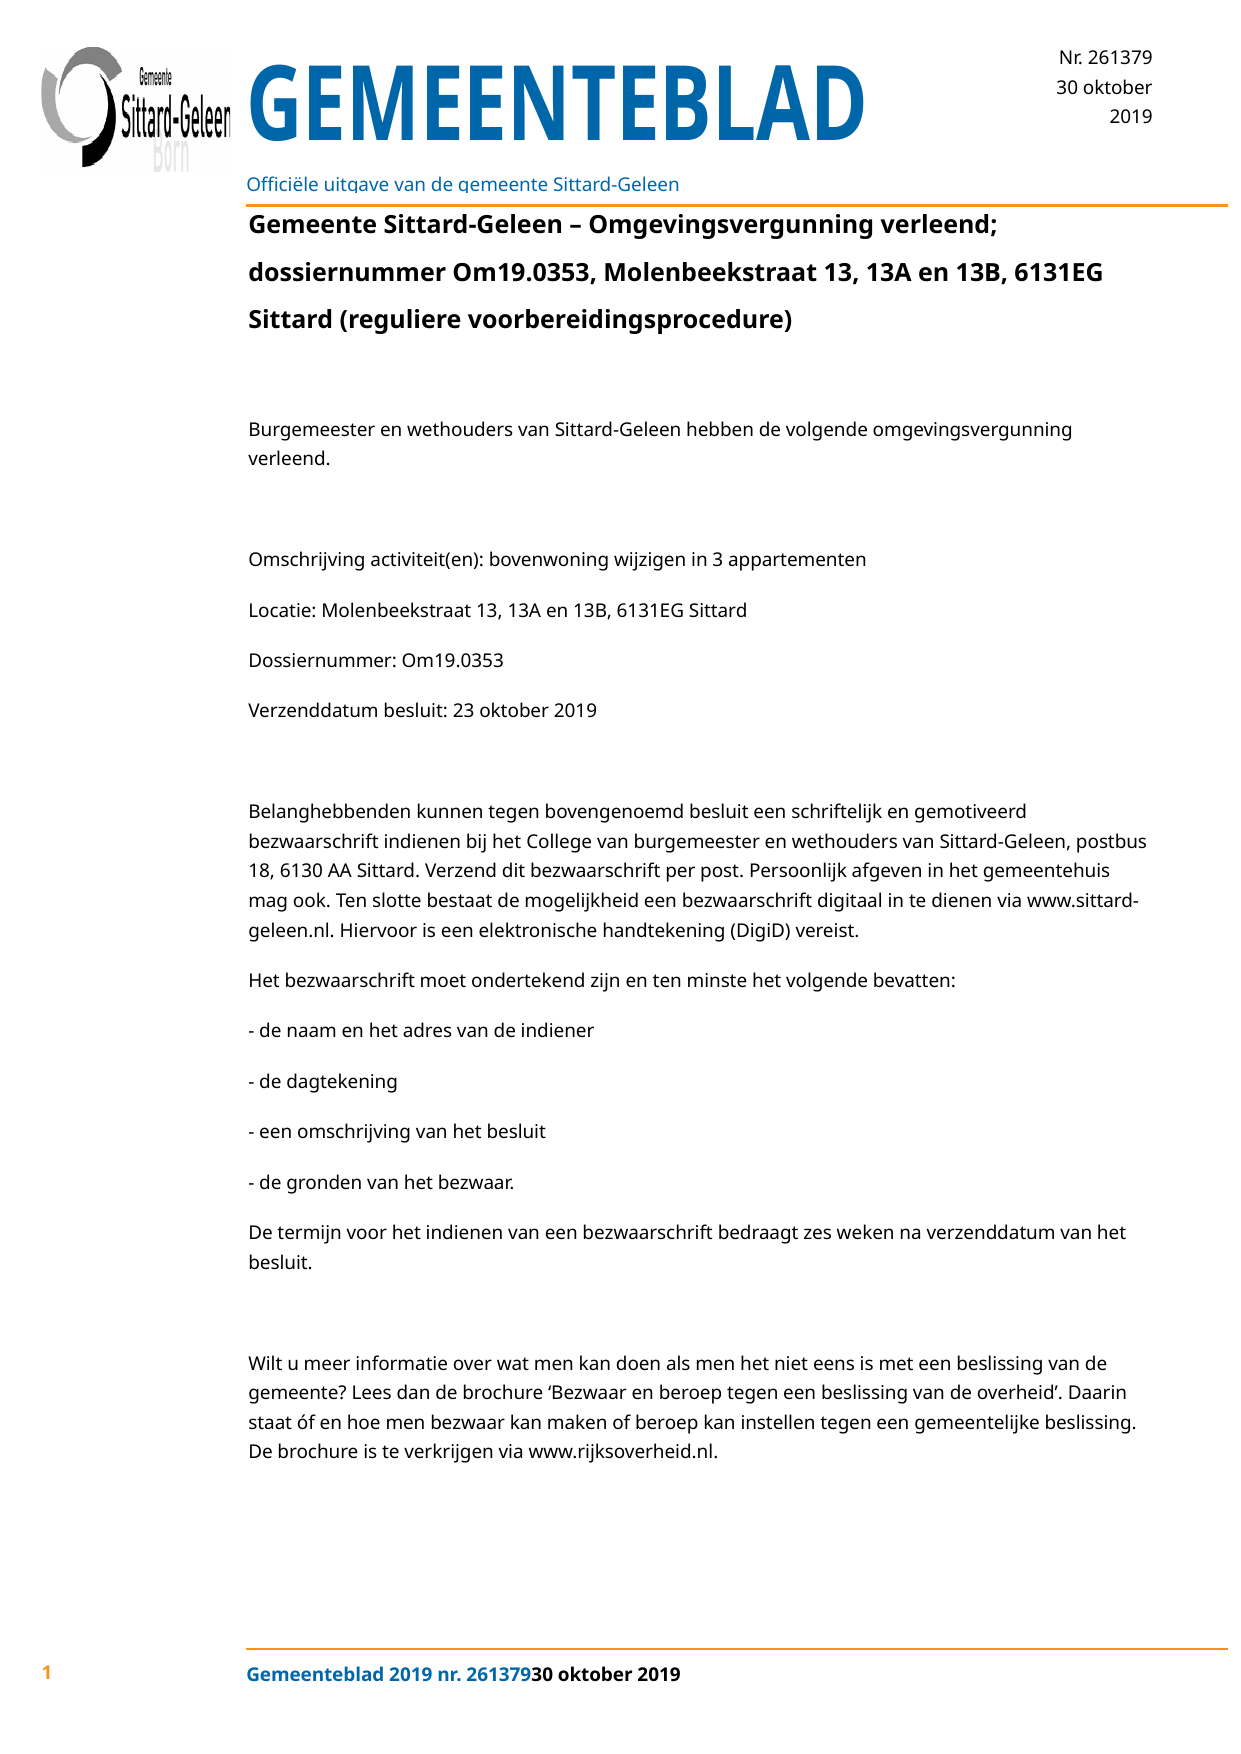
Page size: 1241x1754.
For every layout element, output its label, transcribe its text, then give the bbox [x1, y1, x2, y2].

text - de naam en het adres van de indiener [248, 1018, 1152, 1043]
text - de dagtekening [248, 1068, 1152, 1094]
text Dossiernummer: Om19.0353 [248, 647, 1152, 673]
text De termijn voor het indienen van een bezwaarschrift bedraagt zes weken na verzenddatum van het besluit. [248, 1219, 1152, 1274]
text Omschrijving activiteit(en): bovenwoning wijzigen in 3 appartementen [248, 546, 1152, 572]
text Locatie: Molenbeekstraat 13, 13A en 13B, 6131EG Sittard [248, 597, 1152, 622]
text - een omschrijving van het besluit [248, 1118, 1152, 1144]
text Verzenddatum besluit: 23 oktober 2019 [248, 698, 1152, 723]
text Het bezwaarschrift moet ondertekend zijn en ten minste het volgende bevatten: [248, 967, 1152, 993]
text Burgemeester en wethouders van Sittard-Geleen hebben de volgende omgevingsvergunning verleend. [248, 416, 1152, 471]
text Gemeente Sittard-Geleen – Omgevingsvergunning verleend; dossiernummer Om19.0353, Molenbeekstraat 13, 13A en 13B, 6131EG Sittard (reguliere voorbereidingsprocedure) [248, 207, 1152, 336]
text Wilt u meer informatie over wat men kan doen als men het niet eens is met een beslissing van de gemeente? Lees dan de brochure ‘Bezwaar en beroep tegen een beslissing van de overheid’. Daarin staat óf en hoe men bezwaar kan maken of beroep kan instellen tegen een gemeentelijke beslissing. De brochure is te verkrijgen via www.rijksoverheid.nl. [248, 1350, 1152, 1464]
text - de gronden van het bezwaar. [248, 1169, 1152, 1194]
text Belanghebbenden kunnen tegen bovengenoemd besluit een schriftelijk en gemotiveerd bezwaarschrift indienen bij het College van burgemeester en wethouders van Sittard-Geleen, postbus 18, 6130 AA Sittard. Verzend dit bezwaarschrift per post. Persoonlijk afgeven in het gemeentehuis mag ook. Ten slotte bestaat de mogelijkheid een bezwaarschrift digitaal in te dienen via www.sittard-geleen.nl. Hiervoor is een elektronische handtekening (DigiD) vereist. [248, 798, 1152, 942]
picture [41, 47, 231, 172]
